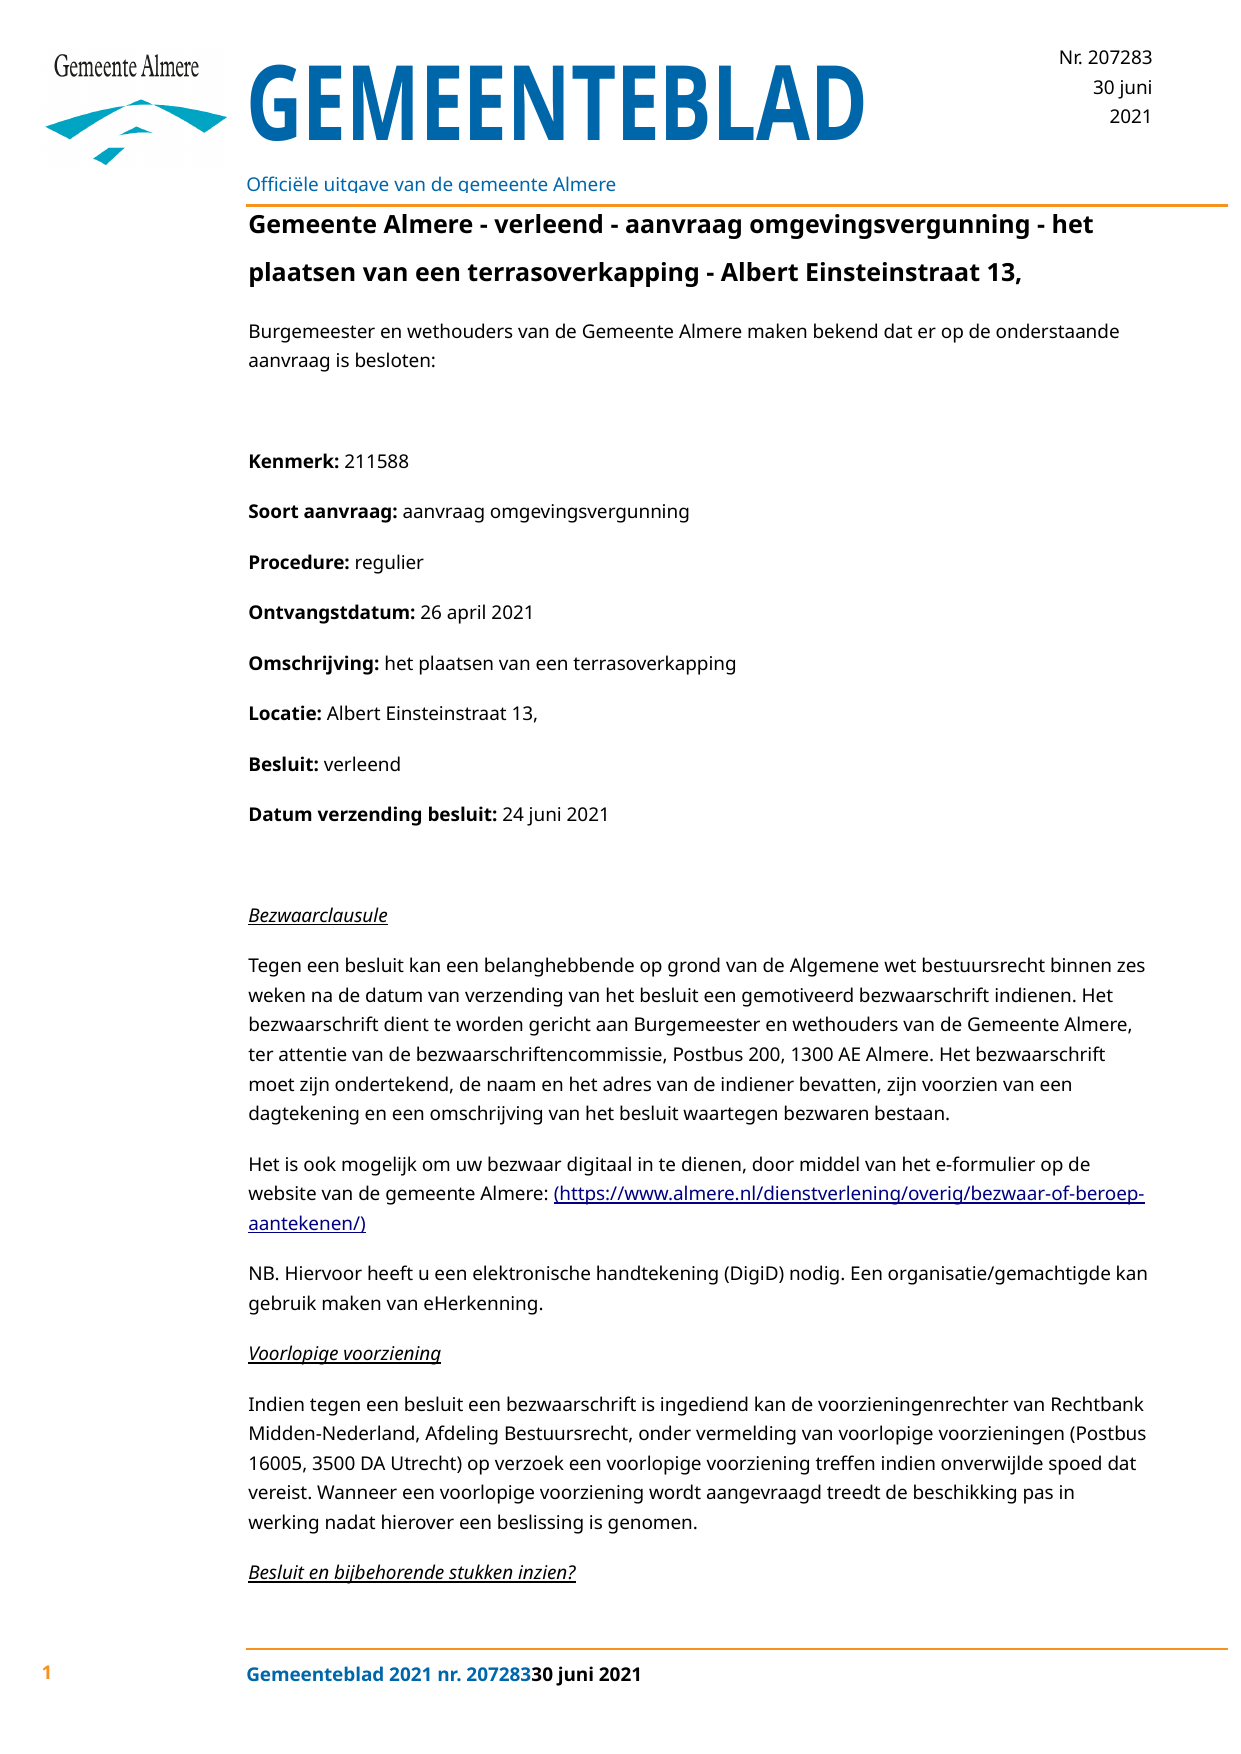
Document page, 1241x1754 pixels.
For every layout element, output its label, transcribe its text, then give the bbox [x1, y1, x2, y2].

text Procedure: regulier [248, 549, 1152, 575]
text Kenmerk: 211588 [248, 448, 1152, 474]
text Het is ook mogelijk om uw bezwaar digitaal in te dienen, door middel van het e-formulier op de website van de gemeente Almere: (https://www.almere.nl/dienstverlening/overig/bezwaar-of-beroep-aantekenen/) [248, 1151, 1152, 1236]
text Omschrijving: het plaatsen van een terrasoverkapping [248, 650, 1152, 676]
text Ontvangstdatum: 26 april 2021 [248, 599, 1152, 625]
picture [41, 47, 231, 172]
text Gemeente Almere - verleend - aanvraag omgevingsvergunning - het plaatsen van een terrasoverkapping - Albert Einsteinstraat 13, [248, 207, 1152, 288]
text Datum verzending besluit: 24 juni 2021 [248, 801, 1152, 827]
text Tegen een besluit kan een belanghebbende op grond van de Algemene wet bestuursrecht binnen zes weken na de datum van verzending van het besluit een gemotiveerd bezwaarschrift indienen. Het bezwaarschrift dient te worden gericht aan Burgemeester en wethouders van de Gemeente Almere, ter attentie van de bezwaarschriftencommissie, Postbus 200, 1300 AE Almere. Het bezwaarschrift moet zijn ondertekend, de naam en het adres van de indiener bevatten, zijn voorzien van een dagtekening en een omschrijving van het besluit waartegen bezwaren bestaan. [248, 952, 1152, 1126]
text Besluit: verleend [248, 751, 1152, 777]
text Bezwaarclausule [248, 902, 1152, 928]
text NB. Hiervoor heeft u een elektronische handtekening (DigiD) nodig. Een organisatie/gemachtigde kan gebruik maken van eHerkenning. [248, 1260, 1152, 1316]
text Voorlopige voorziening [248, 1340, 1152, 1366]
text Locatie: Albert Einsteinstraat 13, [248, 700, 1152, 726]
text Indien tegen een besluit een bezwaarschrift is ingediend kan de voorzieningenrechter van Rechtbank Midden-Nederland, Afdeling Bestuursrecht, onder vermelding van voorlopige voorzieningen (Postbus 16005, 3500 DA Utrecht) op verzoek een voorlopige voorziening treffen indien onverwijlde spoed dat vereist. Wanneer een voorlopige voorziening wordt aangevraagd treedt de beschikking pas in werking nadat hierover een beslissing is genomen. [248, 1391, 1152, 1535]
text Soort aanvraag: aanvraag omgevingsvergunning [248, 499, 1152, 524]
text Burgemeester en wethouders van de Gemeente Almere maken bekend dat er op de onderstaande aanvraag is besloten: [248, 318, 1152, 373]
text Besluit en bijbehorende stukken inzien? [248, 1559, 1152, 1585]
